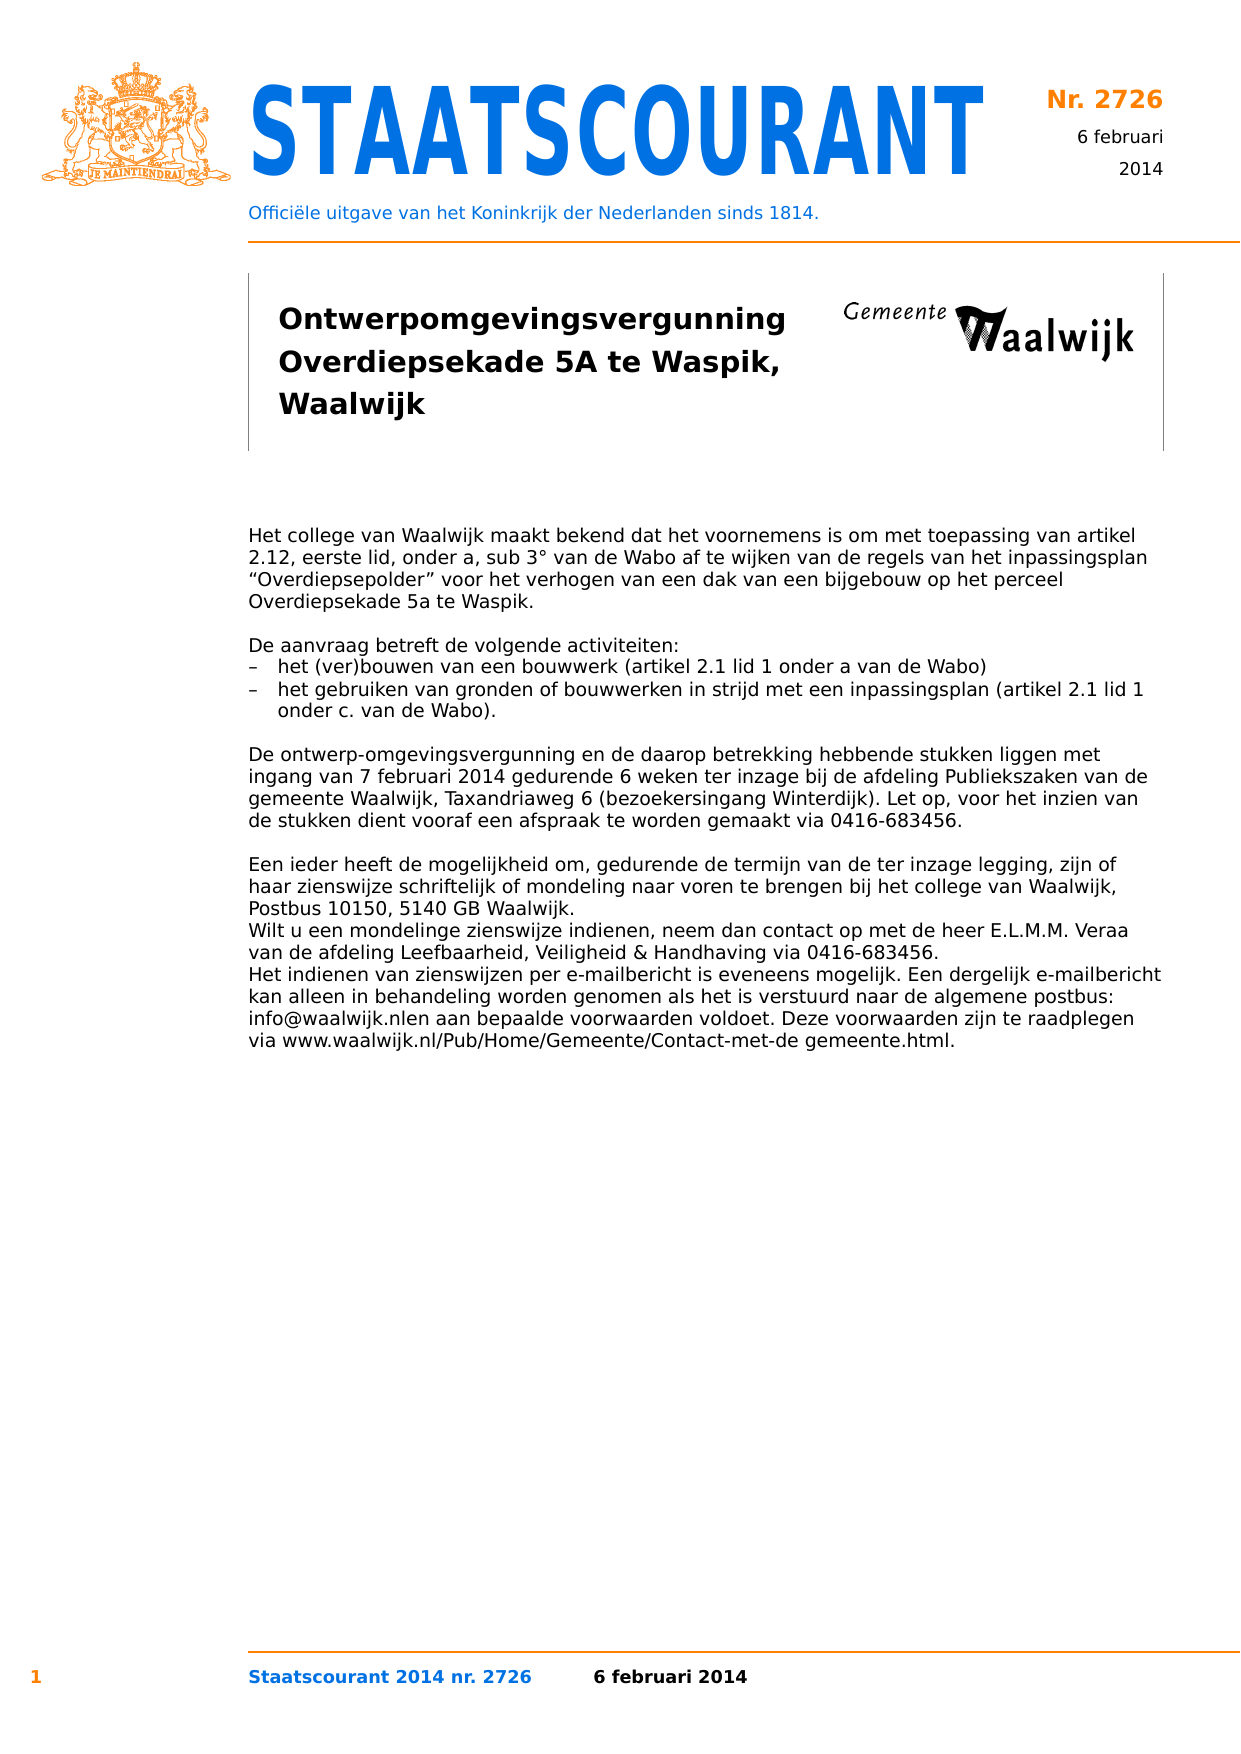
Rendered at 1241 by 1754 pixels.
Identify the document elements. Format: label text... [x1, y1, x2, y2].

table_header [25, 62, 248, 241]
table_header Nr. 2726 [998, 62, 1240, 121]
text Het college van Waalwijk maakt bekend dat het voornemens is om met toepassing van artikel 2.12, eerste lid, onder a, sub 3° van de Wabo af te wijken van de regels van het inpassingsplan “Overdiepsepolder” voor het verhogen van een dak van een bijgebouw op het perceel Overdiepsekade 5a te Waspik. [248, 525, 1163, 613]
table_cell 6 februari [998, 121, 1240, 153]
picture [844, 302, 1134, 362]
text – het (ver)bouwen van een bouwwerk (artikel 2.1 lid 1 onder a van de Wabo) [248, 656, 1163, 678]
text Een ieder heeft de mogelijkheid om, gedurende de termijn van de ter inzage legging, zijn of haar zienswijze schriftelijk of mondeling naar voren te brengen bij het college van Waalwijk, Postbus 10150, 5140 GB Waalwijk. [248, 854, 1163, 920]
table_cell 2014 [998, 153, 1240, 203]
table_header STAATSCOURANT [248, 62, 998, 203]
table_cell Officiële uitgave van het Koninkrijk der Nederlanden sinds 1814. [248, 203, 1240, 241]
text De aanvraag betreft de volgende activiteiten: [248, 634, 1163, 656]
text De ontwerp-omgevingsvergunning en de daarop betrekking hebbende stukken liggen met ingang van 7 februari 2014 gedurende 6 weken ter inzage bij de afdeling Publiekszaken van de gemeente Waalwijk, Taxandriaweg 6 (bezoekersingang Winterdijk). Let op, voor het inzien van de stukken dient vooraf een afspraak te worden gemaakt via 0416-683456. [248, 744, 1163, 832]
picture [41, 62, 231, 186]
subtitle Ontwerpomgevingsvergunning Overdiepsekade 5A te Waspik, Waalwijk [249, 273, 1163, 451]
text Het indienen van zienswijzen per e-mailbericht is eveneens mogelijk. Een dergelijk e-mailbericht kan alleen in behandeling worden genomen als het is verstuurd naar de algemene postbus: info@waalwijk.nlen aan bepaalde voorwaarden voldoet. Deze voorwaarden zijn te raadplegen via www.waalwijk.nl/Pub/Home/Gemeente/Contact-met-de gemeente.html. [248, 964, 1163, 1052]
text – het gebruiken van gronden of bouwwerken in strijd met een inpassingsplan (artikel 2.1 lid 1 onder c. van de Wabo). [248, 678, 1163, 722]
text Wilt u een mondelinge zienswijze indienen, neem dan contact op met de heer E.L.M.M. Veraa van de afdeling Leefbaarheid, Veiligheid & Handhaving via 0416-683456. [248, 920, 1163, 964]
